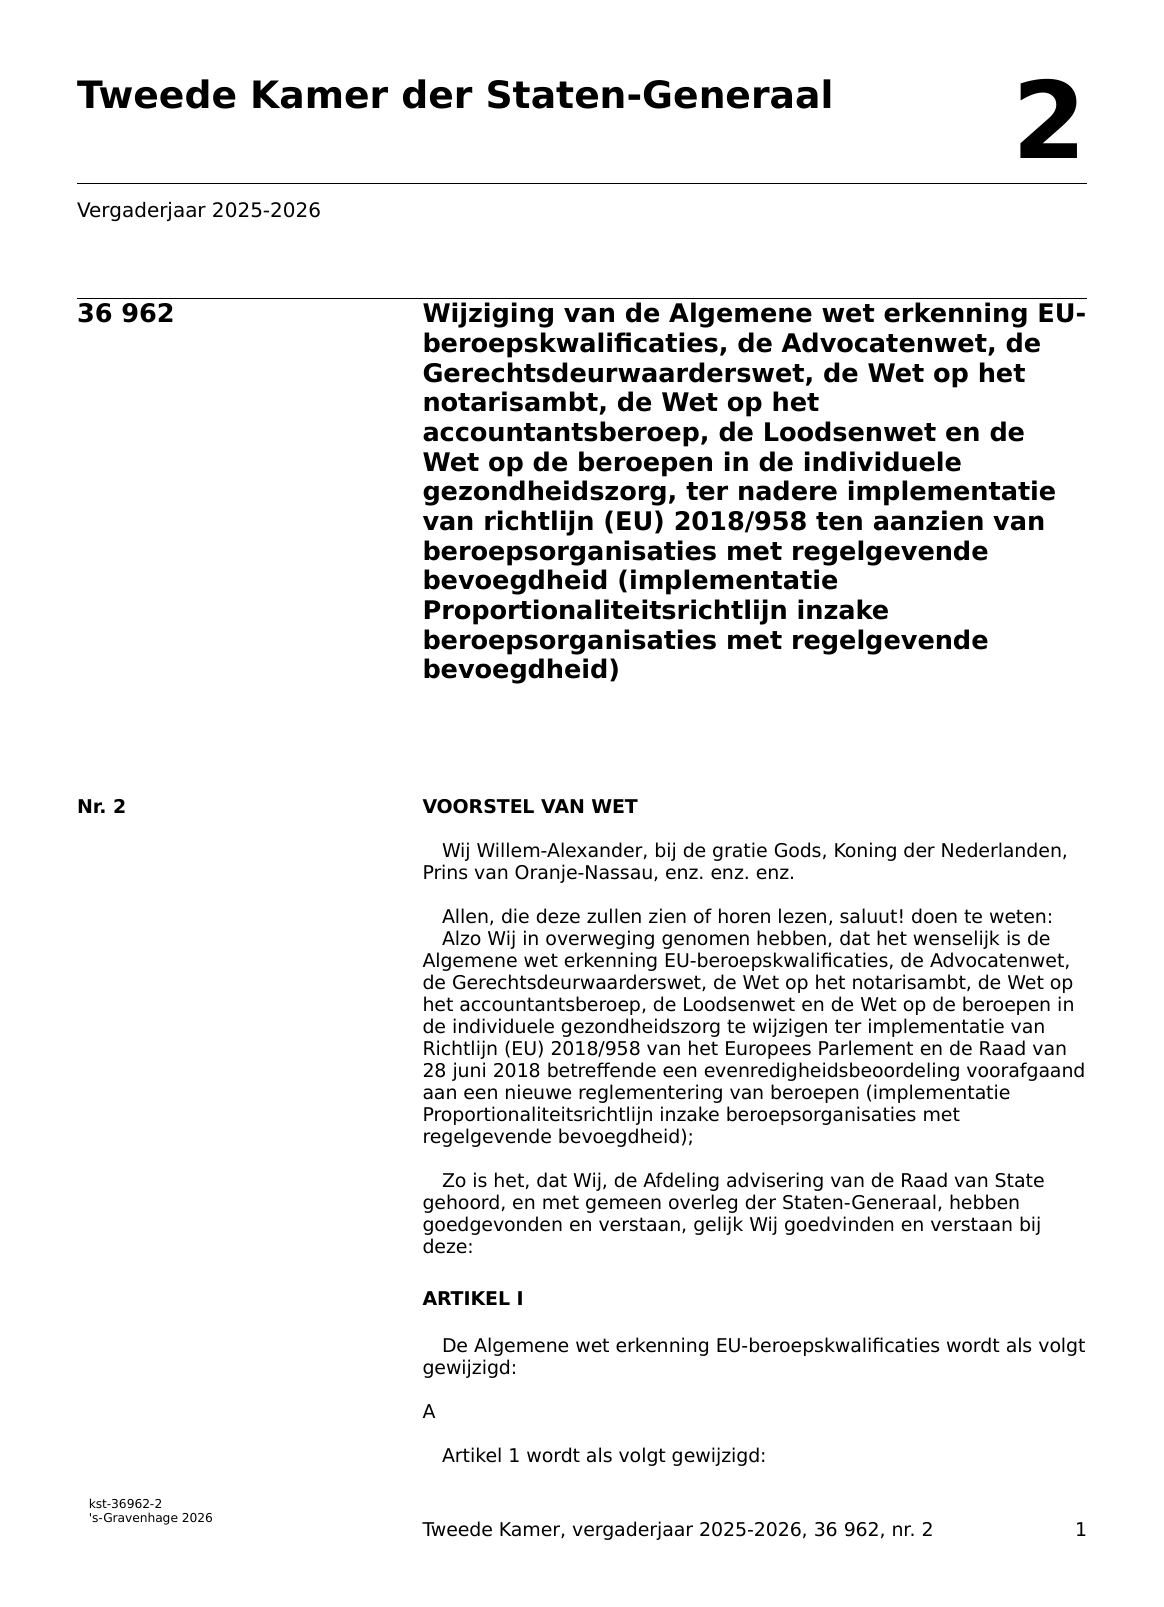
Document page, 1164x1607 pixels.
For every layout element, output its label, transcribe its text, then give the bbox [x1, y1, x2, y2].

table_cell Vergaderjaar 2025-2026 [77, 184, 1087, 298]
subtitle Nr. 2 VOORSTEL VAN WET [77, 796, 1087, 818]
text Zo is het, dat Wij, de Afdeling advisering van de Raad van State gehoord, en met gemeen overleg der Staten-Generaal, hebben goedgevonden en verstaan, gelijk Wij goedvinden en verstaan bij deze: [422, 1170, 1087, 1258]
text Wij Willem-Alexander, bij de gratie Gods, Koning der Nederlanden, Prins van Oranje-Nassau, enz. enz. enz. [422, 840, 1087, 884]
text Artikel 1 wordt als volgt gewijzigd: [422, 1445, 1087, 1467]
text kst-36962-2 [88, 1497, 323, 1511]
subtitle ARTIKEL I [422, 1288, 1087, 1310]
subtitle 36 962 Wijziging van de Algemene wet erkenning EU-beroepskwalificaties, de Advocatenwet, de Gerechtsdeurwaarderswet, de Wet op het notarisambt, de Wet op het accountantsberoep, de Loodsenwet en de Wet op de beroepen in de individuele gezondheidszorg, ter nadere implementatie van richtlijn (EU) 2018/958 ten aanzien van beroepsorganisaties met regelgevende bevoegdheid (implementatie Proportionaliteitsrichtlijn inzake beroepsorganisaties met regelgevende bevoegdheid) [77, 299, 1087, 685]
table_header Tweede Kamer der Staten-Generaal [77, 59, 886, 183]
text De Algemene wet erkenning EU-beroepskwalificaties wordt als volgt gewijzigd: [422, 1335, 1087, 1379]
text 's-Gravenhage 2026 [88, 1511, 323, 1525]
text Allen, die deze zullen zien of horen lezen, saluut! doen te weten: [422, 906, 1087, 928]
text Alzo Wij in overweging genomen hebben, dat het wenselijk is de Algemene wet erkenning EU-beroepskwalificaties, de Advocatenwet, de Gerechtsdeurwaarderswet, de Wet op het notarisambt, de Wet op het accountantsberoep, de Loodsenwet en de Wet op de beroepen in de individuele gezondheidszorg te wijzigen ter implementatie van Richtlijn (EU) 2018/958 van het Europees Parlement en de Raad van 28 juni 2018 betreffende een evenredigheidsbeoordeling voorafgaand aan een nieuwe reglementering van beroepen (implementatie Proportionaliteitsrichtlijn inzake beroepsorganisaties met regelgevende bevoegdheid); [422, 928, 1087, 1148]
text A [422, 1401, 1087, 1423]
table_header 2 [886, 59, 1087, 183]
